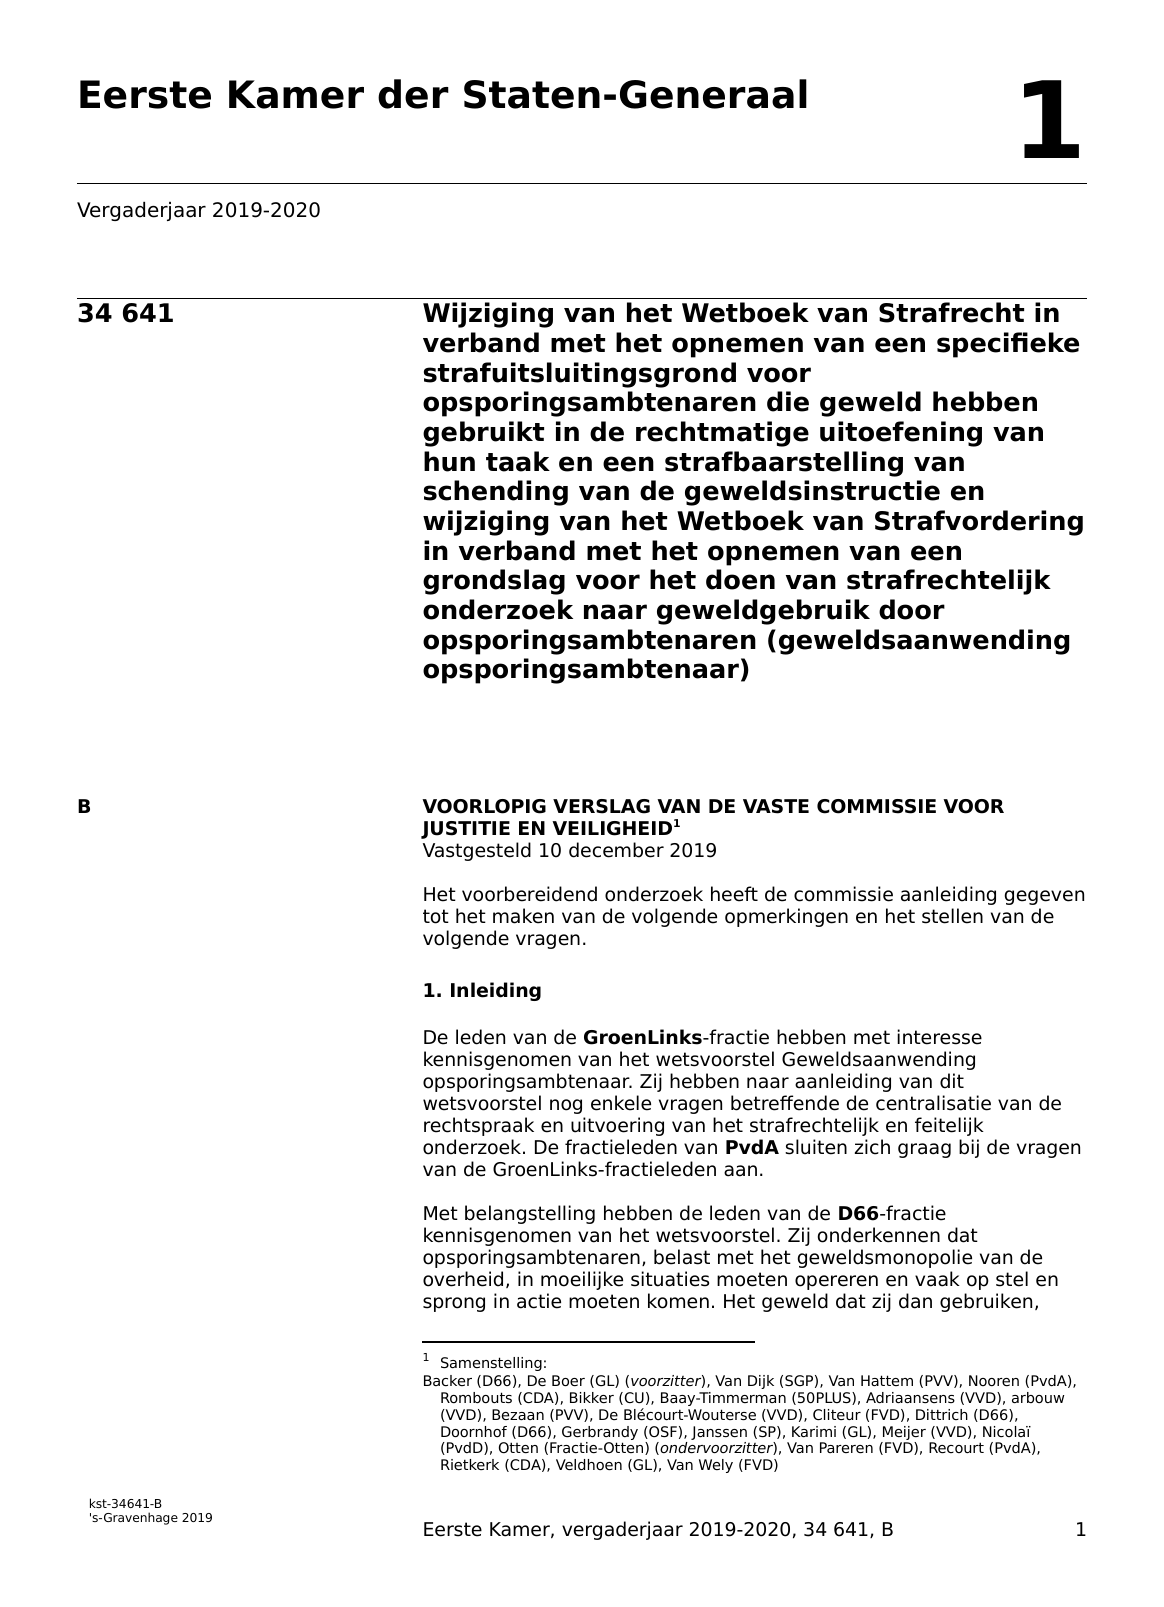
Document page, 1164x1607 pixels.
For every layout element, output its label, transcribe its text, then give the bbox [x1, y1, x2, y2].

table_header Eerste Kamer der Staten-Generaal [77, 59, 886, 183]
text Met belangstelling hebben de leden van de D66-fractie kennisgenomen van het wetsvoorstel. Zij onderkennen dat opsporingsambtenaren, belast met het geweldsmonopolie van de overheid, in moeilijke situaties moeten opereren en vaak op stel en sprong in actie moeten komen. Het geweld dat zij dan gebruiken, [422, 1203, 1087, 1313]
subtitle 34 641 Wijziging van het Wetboek van Strafrecht in verband met het opnemen van een specifieke strafuitsluitingsgrond voor opsporingsambtenaren die geweld hebben gebruikt in de rechtmatige uitoefening van hun taak en een strafbaarstelling van schending van de geweldsinstructie en wijziging van het Wetboek van Strafvordering in verband met het opnemen van een grondslag voor het doen van strafrechtelijk onderzoek naar geweldgebruik door opsporingsambtenaren (geweldsaanwending opsporingsambtenaar) [77, 299, 1087, 685]
text kst-34641-B [88, 1497, 323, 1511]
subtitle 1. Inleiding [422, 980, 1087, 1002]
text Backer (D66), De Boer (GL) (voorzitter), Van Dijk (SGP), Van Hattem (PVV), Nooren (PvdA), Rombouts (CDA), Bikker (CU), Baay-Timmerman (50PLUS), Adriaansens (VVD), arbouw (VVD), Bezaan (PVV), De Blécourt-Wouterse (VVD), Cliteur (FVD), Dittrich (D66), Doornhof (D66), Gerbrandy (OSF), Janssen (SP), Karimi (GL), Meijer (VVD), Nicolaï (PvdD), Otten (Fractie-Otten) (ondervoorzitter), Van Pareren (FVD), Recourt (PvdA), Rietkerk (CDA), Veldhoen (GL), Van Wely (FVD) [422, 1373, 1087, 1474]
text De leden van de GroenLinks-fractie hebben met interesse kennisgenomen van het wetsvoorstel Geweldsaanwending opsporingsambtenaar. Zij hebben naar aanleiding van dit wetsvoorstel nog enkele vragen betreffende de centralisatie van de rechtspraak en uitvoering van het strafrechtelijk en feitelijk onderzoek. De fractieleden van PvdA sluiten zich graag bij de vragen van de GroenLinks-fractieleden aan. [422, 1027, 1087, 1181]
table_header 1 [886, 59, 1087, 183]
text Samenstelling: [422, 1351, 1087, 1373]
table_cell Vergaderjaar 2019-2020 [77, 184, 1087, 298]
text Het voorbereidend onderzoek heeft de commissie aanleiding gegeven tot het maken van de volgende opmerkingen en het stellen van de volgende vragen. [422, 884, 1087, 950]
text Vastgesteld 10 december 2019 [422, 840, 1087, 862]
subtitle B VOORLOPIG VERSLAG VAN DE VASTE COMMISSIE VOOR JUSTITIE EN VEILIGHEID [77, 796, 1087, 840]
text 's-Gravenhage 2019 [88, 1511, 323, 1525]
